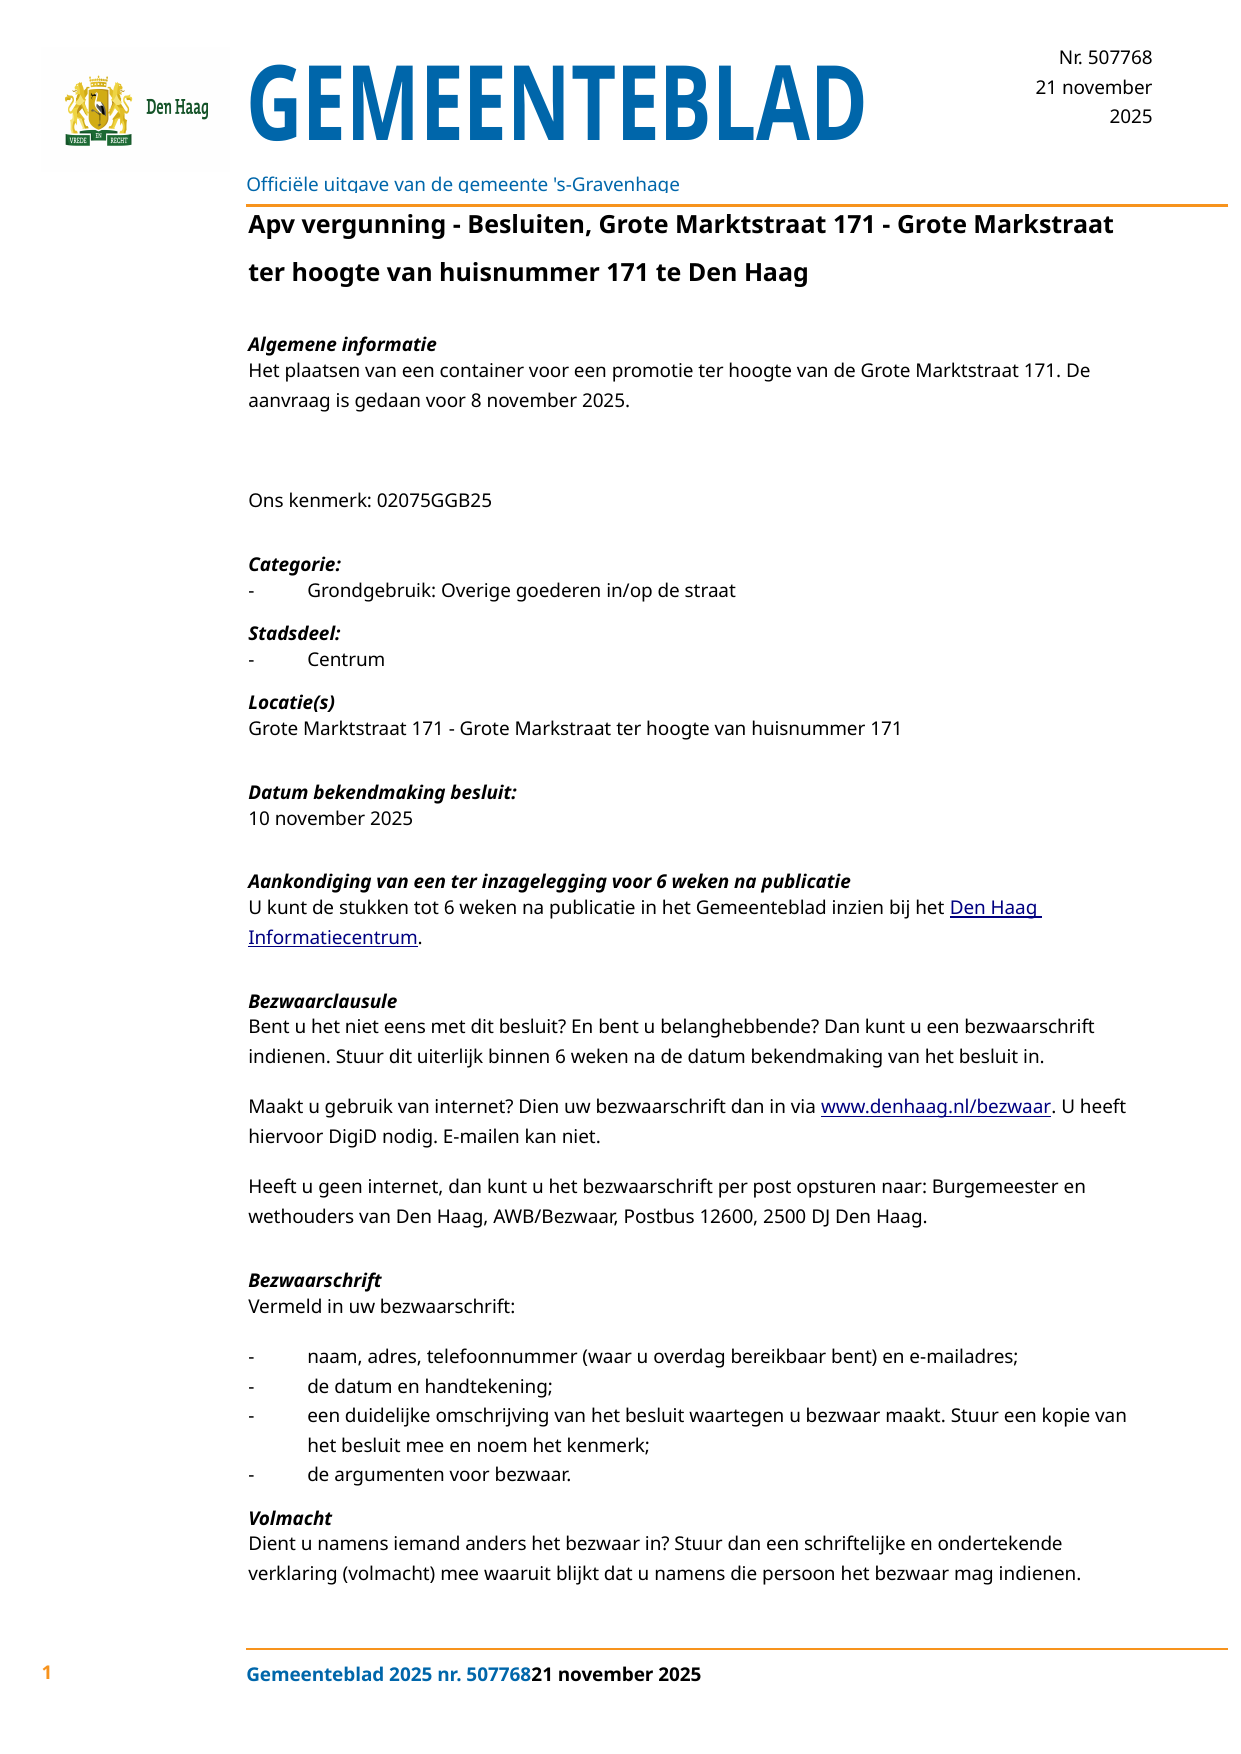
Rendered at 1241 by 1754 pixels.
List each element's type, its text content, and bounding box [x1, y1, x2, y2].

text Ons kenmerk: 02075GGB25 [248, 488, 1152, 513]
list Centrum [248, 646, 1152, 672]
text Locatie(s) [248, 689, 1152, 715]
text Dient u namens iemand anders het bezwaar in? Stuur dan een schriftelijke en ondertekende verklaring (volmacht) mee waaruit blijkt dat u namens die persoon het bezwaar mag indienen. [248, 1531, 1152, 1586]
text Vermeld in uw bezwaarschrift: [248, 1293, 1152, 1319]
list Grondgebruik: Overige goederen in/op de straat [248, 577, 1152, 603]
list de argumenten voor bezwaar. [248, 1462, 1152, 1487]
text Categorie: [248, 552, 1152, 577]
list een duidelijke omschrijving van het besluit waartegen u bezwaar maakt. Stuur een kopie van het besluit mee en noem het kenmerk; [248, 1402, 1152, 1458]
text Algemene informatie [248, 331, 1152, 357]
text Heeft u geen internet, dan kunt u het bezwaarschrift per post opsturen naar: Burgemeester en wethouders van Den Haag, AWB/Bezwaar, Postbus 12600, 2500 DJ Den Haag. [248, 1174, 1152, 1229]
text Stadsdeel: [248, 620, 1152, 646]
list de datum en handtekening; [248, 1373, 1152, 1399]
text Volmacht [248, 1505, 1152, 1531]
text Bezwaarclausule [248, 988, 1152, 1014]
text Maakt u gebruik van internet? Dien uw bezwaarschrift dan in via www.denhaag.nl/bezwaar. U heeft hiervoor DigiD nodig. E-mailen kan niet. [248, 1094, 1152, 1149]
text Apv vergunning - Besluiten, Grote Marktstraat 171 - Grote Markstraat ter hoogte van huisnummer 171 te Den Haag [248, 207, 1152, 288]
text Bezwaarschrift [248, 1267, 1152, 1293]
list naam, adres, telefoonnummer (waar u overdag bereikbaar bent) en e-mailadres; [248, 1343, 1152, 1369]
text Het plaatsen van een container voor een promotie ter hoogte van de Grote Marktstraat 171. De aanvraag is gedaan voor 8 november 2025. [248, 357, 1152, 412]
picture [41, 47, 231, 172]
text Datum bekendmaking besluit: [248, 779, 1152, 805]
text U kunt de stukken tot 6 weken na publicatie in het Gemeenteblad inzien bij het Den Haag Informatiecentrum. [248, 894, 1152, 950]
text Grote Marktstraat 171 - Grote Markstraat ter hoogte van huisnummer 171 [248, 715, 1152, 741]
text 10 november 2025 [248, 805, 1152, 830]
text Aankondiging van een ter inzagelegging voor 6 weken na publicatie [248, 869, 1152, 894]
text Bent u het niet eens met dit besluit? En bent u belanghebbende? Dan kunt u een bezwaarschrift indienen. Stuur dit uiterlijk binnen 6 weken na de datum bekendmaking van het besluit in. [248, 1014, 1152, 1069]
